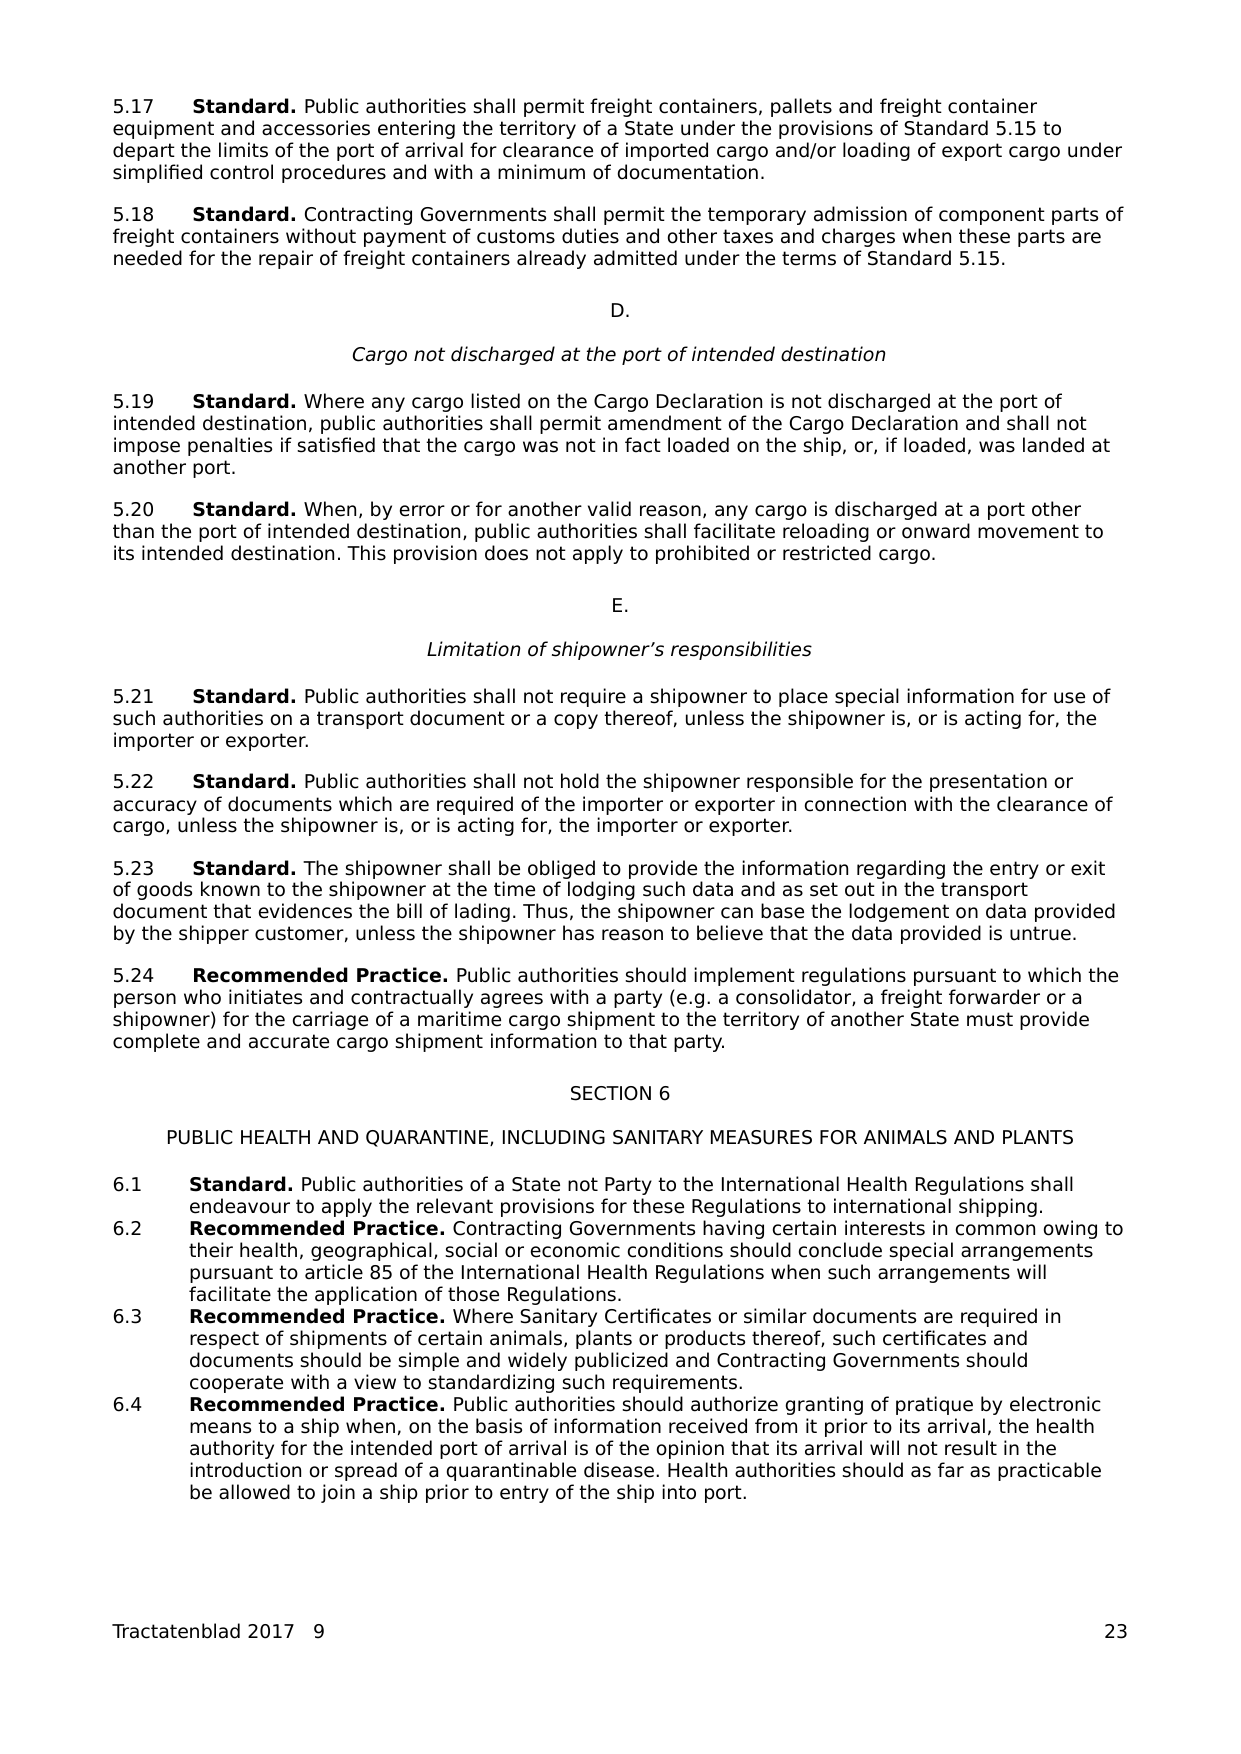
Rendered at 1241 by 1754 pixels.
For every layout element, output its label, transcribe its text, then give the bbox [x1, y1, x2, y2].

text 5.24 Recommended Practice. Public authorities should implement regulations pursuant to which the person who initiates and contractually agrees with a party (e.g. a consolidator, a freight forwarder or a shipowner) for the carriage of a maritime cargo shipment to the territory of another State must provide complete and accurate cargo shipment information to that party. [112, 965, 1128, 1053]
subtitle D. Cargo not discharged at the port of intended destination [112, 300, 1128, 366]
text 5.21 Standard. Public authorities shall not require a shipowner to place special information for use of such authorities on a transport document or a copy thereof, unless the shipowner is, or is acting for, the importer or exporter. [112, 686, 1128, 751]
text 5.19 Standard. Where any cargo listed on the Cargo Declaration is not discharged at the port of intended destination, public authorities shall permit amendment of the Cargo Declaration and shall not impose penalties if satisfied that the cargo was not in fact loaded on the ship, or, if loaded, was landed at another port. [112, 391, 1128, 479]
text 6.2 Recommended Practice. Contracting Governments having certain interests in common owing to their health, geographical, social or economic conditions should conclude special arrangements pursuant to article 85 of the International Health Regulations when such arrangements will facilitate the application of those Regulations. [112, 1218, 1128, 1306]
text 5.23 Standard. The shipowner shall be obliged to provide the information regarding the entry or exit of goods known to the shipowner at the time of lodging such data and as set out in the transport document that evidences the bill of lading. Thus, the shipowner can base the lodgement on data provided by the shipper customer, unless the shipowner has reason to believe that the data provided is untrue. [112, 857, 1128, 945]
subtitle SECTION 6 PUBLIC HEALTH AND QUARANTINE, INCLUDING SANITARY MEASURES FOR ANIMALS AND PLANTS [112, 1083, 1128, 1149]
text 6.4 Recommended Practice. Public authorities should authorize granting of pratique by electronic means to a ship when, on the basis of information received from it prior to its arrival, the health authority for the intended port of arrival is of the opinion that its arrival will not result in the introduction or spread of a quarantinable disease. Health authorities should as far as practicable be allowed to join a ship prior to entry of the ship into port. [112, 1394, 1128, 1504]
text 6.1 Standard. Public authorities of a State not Party to the International Health Regulations shall endeavour to apply the relevant provisions for these Regulations to international shipping. [112, 1174, 1128, 1218]
text 6.3 Recommended Practice. Where Sanitary Certificates or similar documents are required in respect of shipments of certain animals, plants or products thereof, such certificates and documents should be simple and widely publicized and Contracting Governments should cooperate with a view to standardizing such requirements. [112, 1306, 1128, 1394]
text 5.17 Standard. Public authorities shall permit freight containers, pallets and freight container equipment and accessories entering the territory of a State under the provisions of Standard 5.15 to depart the limits of the port of arrival for clearance of imported cargo and/or loading of export cargo under simplified control procedures and with a minimum of documentation. [112, 96, 1128, 184]
text 5.20 Standard. When, by error or for another valid reason, any cargo is discharged at a port other than the port of intended destination, public authorities shall facilitate reloading or onward movement to its intended destination. This provision does not apply to prohibited or restricted cargo. [112, 499, 1128, 564]
text 5.18 Standard. Contracting Governments shall permit the temporary admission of component parts of freight containers without payment of customs duties and other taxes and charges when these parts are needed for the repair of freight containers already admitted under the terms of Standard 5.15. [112, 204, 1128, 270]
subtitle E. Limitation of shipowner’s responsibilities [112, 594, 1128, 661]
text 5.22 Standard. Public authorities shall not hold the shipowner responsible for the presentation or accuracy of documents which are required of the importer or exporter in connection with the clearance of cargo, unless the shipowner is, or is acting for, the importer or exporter. [112, 771, 1128, 837]
